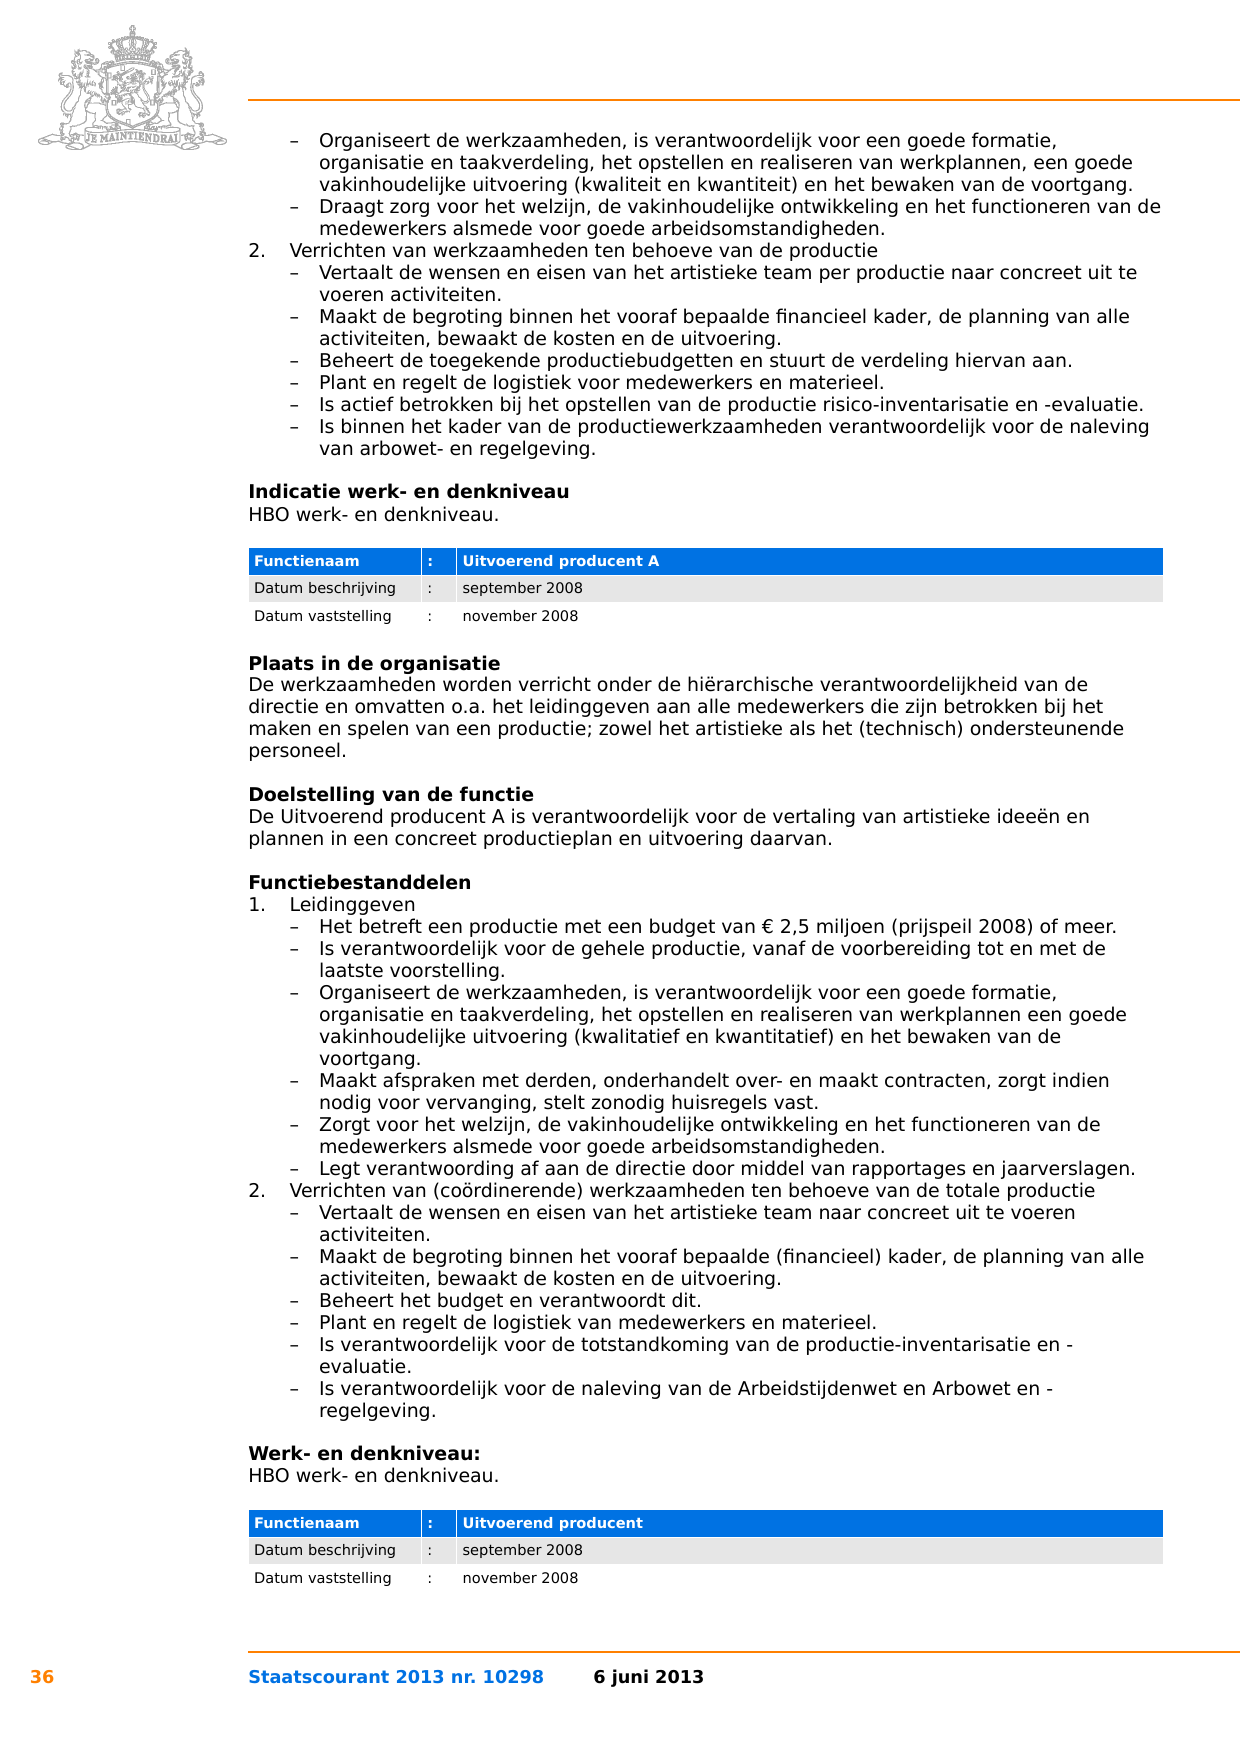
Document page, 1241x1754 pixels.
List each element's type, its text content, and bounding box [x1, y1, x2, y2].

text – Maakt afspraken met derden, onderhandelt over- en maakt contracten, zorgt indien nodig voor vervanging, stelt zonodig huisregels vast. [289, 1070, 1163, 1114]
text – Maakt de begroting binnen het vooraf bepaalde financieel kader, de planning van alle activiteiten, bewaakt de kosten en de uitvoering. [289, 306, 1163, 350]
text Doelstelling van de functie [248, 784, 1163, 806]
text Functiebestanddelen [248, 872, 1163, 894]
text Indicatie werk- en denkniveau [248, 481, 1163, 503]
text 1. Leidinggeven [248, 894, 1163, 916]
text HBO werk- en denkniveau. [248, 1465, 1163, 1487]
text HBO werk- en denkniveau. [248, 503, 1163, 525]
table_cell november 2008 [457, 603, 1163, 629]
text Werk- en denkniveau: [248, 1443, 1163, 1465]
text – Beheert het budget en verantwoordt dit. [289, 1289, 1163, 1312]
table_header : [422, 548, 456, 575]
table_cell : [422, 576, 456, 602]
table_cell : [422, 603, 456, 629]
text – Is verantwoordelijk voor de gehele productie, vanaf de voorbereiding tot en met de laatste voorstelling. [289, 938, 1163, 982]
text – Organiseert de werkzaamheden, is verantwoordelijk voor een goede formatie, organisatie en taakverdeling, het opstellen en realiseren van werkplannen een goede vakinhoudelijke uitvoering (kwalitatief en kwantitatief) en het bewaken van de voortgang. [289, 982, 1163, 1070]
text – Plant en regelt de logistiek voor medewerkers en materieel. [289, 372, 1163, 394]
text – Is binnen het kader van de productiewerkzaamheden verantwoordelijk voor de naleving van arbowet- en regelgeving. [289, 416, 1163, 459]
text – Vertaalt de wensen en eisen van het artistieke team per productie naar concreet uit te voeren activiteiten. [289, 262, 1163, 306]
table_cell : [422, 1565, 456, 1591]
picture [38, 25, 227, 150]
text 2. Verrichten van werkzaamheden ten behoeve van de productie [248, 240, 1163, 262]
text – Is verantwoordelijk voor de naleving van de Arbeidstijdenwet en Arbowet en -regelgeving. [289, 1377, 1163, 1421]
text – Legt verantwoording af aan de directie door middel van rapportages en jaarverslagen. [289, 1158, 1163, 1180]
table_cell september 2008 [457, 576, 1163, 602]
table_cell Datum beschrijving [249, 1538, 421, 1564]
text – Organiseert de werkzaamheden, is verantwoordelijk voor een goede formatie, organisatie en taakverdeling, het opstellen en realiseren van werkplannen, een goede vakinhoudelijke uitvoering (kwaliteit en kwantiteit) en het bewaken van de voortgang. [289, 130, 1163, 196]
table_cell : [422, 1538, 456, 1564]
text – Het betreft een productie met een budget van € 2,5 miljoen (prijspeil 2008) of meer. [289, 916, 1163, 938]
table_cell Datum vaststelling [249, 1565, 421, 1591]
text – Zorgt voor het welzijn, de vakinhoudelijke ontwikkeling en het functioneren van de medewerkers alsmede voor goede arbeidsomstandigheden. [289, 1114, 1163, 1158]
text – Maakt de begroting binnen het vooraf bepaalde (financieel) kader, de planning van alle activiteiten, bewaakt de kosten en de uitvoering. [289, 1246, 1163, 1289]
table_header Uitvoerend producent [457, 1510, 1163, 1537]
text – Is actief betrokken bij het opstellen van de productie risico-inventarisatie en -evaluatie. [289, 394, 1163, 416]
table_header Uitvoerend producent A [457, 548, 1163, 575]
text Plaats in de organisatie [248, 652, 1163, 674]
table_header : [422, 1510, 456, 1537]
table_cell Datum vaststelling [249, 603, 421, 629]
table_cell september 2008 [457, 1538, 1163, 1564]
text 2. Verrichten van (coördinerende) werkzaamheden ten behoeve van de totale productie [248, 1180, 1163, 1202]
table_header Functienaam [249, 1510, 421, 1537]
text – Vertaalt de wensen en eisen van het artistieke team naar concreet uit te voeren activiteiten. [289, 1202, 1163, 1246]
table_cell november 2008 [457, 1565, 1163, 1591]
text De Uitvoerend producent A is verantwoordelijk voor de vertaling van artistieke ideeën en plannen in een concreet productieplan en uitvoering daarvan. [248, 806, 1163, 850]
text – Beheert de toegekende productiebudgetten en stuurt de verdeling hiervan aan. [289, 350, 1163, 372]
table_header Functienaam [249, 548, 421, 575]
table_cell Datum beschrijving [249, 576, 421, 602]
text – Is verantwoordelijk voor de totstandkoming van de productie-inventarisatie en -evaluatie. [289, 1333, 1163, 1377]
text De werkzaamheden worden verricht onder de hiërarchische verantwoordelijkheid van de directie en omvatten o.a. het leidinggeven aan alle medewerkers die zijn betrokken bij het maken en spelen van een productie; zowel het artistieke als het (technisch) ondersteunende personeel. [248, 674, 1163, 762]
text – Draagt zorg voor het welzijn, de vakinhoudelijke ontwikkeling en het functioneren van de medewerkers alsmede voor goede arbeidsomstandigheden. [289, 196, 1163, 240]
text – Plant en regelt de logistiek van medewerkers en materieel. [289, 1312, 1163, 1333]
